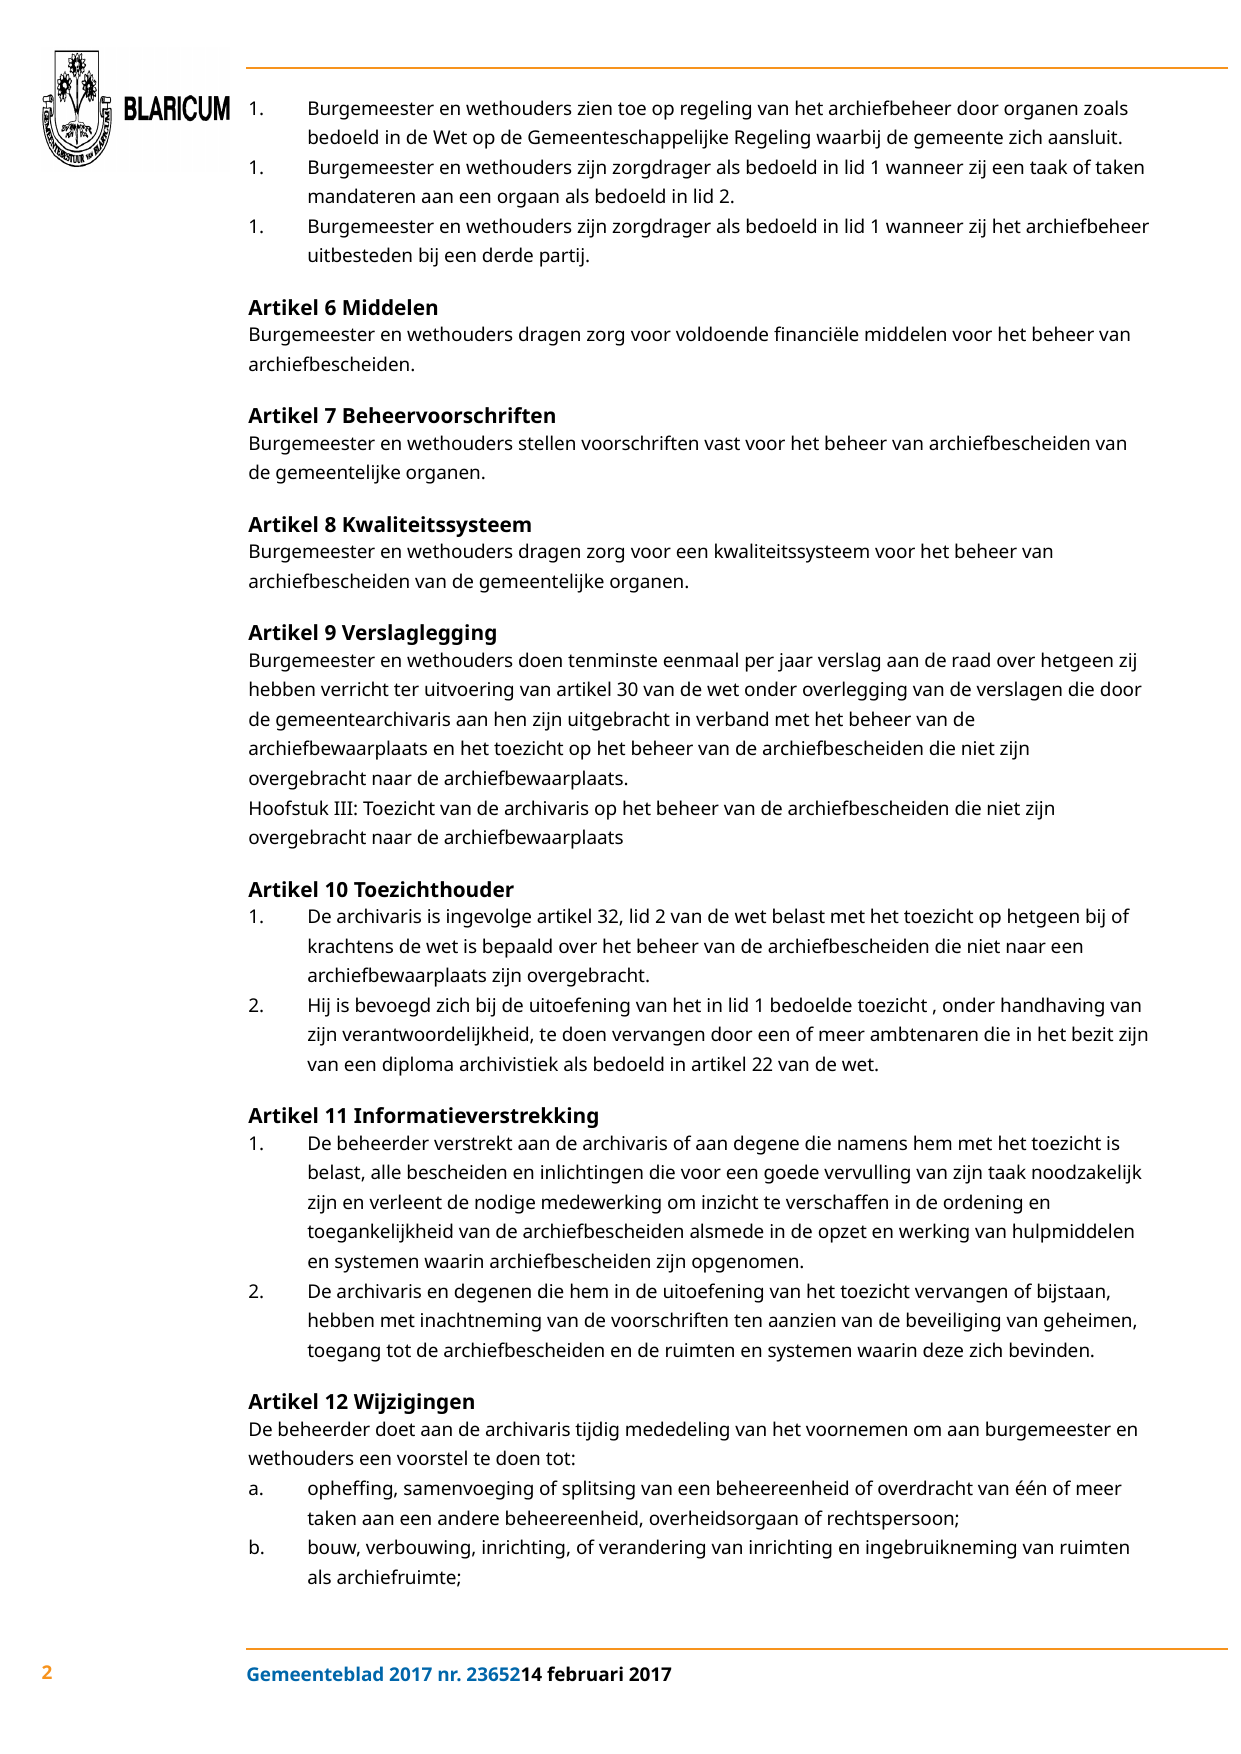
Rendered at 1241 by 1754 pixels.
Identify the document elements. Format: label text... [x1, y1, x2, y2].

text Artikel 8 Kwaliteitssysteem [248, 510, 1152, 538]
list De archivaris en degenen die hem in de uitoefening van het toezicht vervangen of bijstaan, hebben met inachtneming van de voorschriften ten aanzien van de beveiliging van geheimen, toegang tot de archiefbescheiden en de ruimten en systemen waarin deze zich bevinden. [248, 1278, 1152, 1363]
text De beheerder doet aan de archivaris tijdig mededeling van het voornemen om aan burgemeester en wethouders een voorstel te doen tot: [248, 1416, 1152, 1471]
list Hij is bevoegd zich bij de uitoefening van het in lid 1 bedoelde toezicht , onder handhaving van zijn verantwoordelijkheid, te doen vervangen door een of meer ambtenaren die in het bezit zijn van een diploma archivistiek als bedoeld in artikel 22 van de wet. [248, 992, 1152, 1077]
list opheffing, samenvoeging of splitsing van een beheereenheid of overdracht van één of meer taken aan een andere beheereenheid, overheidsorgaan of rechtspersoon; [248, 1475, 1152, 1530]
list Burgemeester en wethouders zijn zorgdrager als bedoeld in lid 1 wanneer zij een taak of taken mandateren aan een orgaan als bedoeld in lid 2. [248, 154, 1152, 209]
text Burgemeester en wethouders doen tenminste eenmaal per jaar verslag aan de raad over hetgeen zij hebben verricht ter uitvoering van artikel 30 van de wet onder overlegging van de verslagen die door de gemeentearchivaris aan hen zijn uitgebracht in verband met het beheer van de archiefbewaarplaats en het toezicht op het beheer van de archiefbescheiden die niet zijn overgebracht naar de archiefbewaarplaats. [248, 647, 1152, 791]
text Burgemeester en wethouders dragen zorg voor een kwaliteitssysteem voor het beheer van archiefbescheiden van de gemeentelijke organen. [248, 538, 1152, 594]
text Artikel 9 Verslaglegging [248, 618, 1152, 647]
list De beheerder verstrekt aan de archivaris of aan degene die namens hem met het toezicht is belast, alle bescheiden en inlichtingen die voor een goede vervulling van zijn taak noodzakelijk zijn en verleent de nodige medewerking om inzicht te verschaffen in de ordening en toegankelijkheid van de archiefbescheiden alsmede in de opzet en werking van hulpmiddelen en systemen waarin archiefbescheiden zijn opgenomen. [248, 1130, 1152, 1274]
text Burgemeester en wethouders stellen voorschriften vast voor het beheer van archiefbescheiden van de gemeentelijke organen. [248, 430, 1152, 485]
text Hoofstuk III: Toezicht van de archivaris op het beheer van de archiefbescheiden die niet zijn overgebracht naar de archiefbewaarplaats [248, 795, 1152, 850]
text Artikel 10 Toezichthouder [248, 875, 1152, 903]
text Artikel 11 Informatieverstrekking [248, 1102, 1152, 1130]
picture [41, 47, 231, 172]
text Artikel 6 Middelen [248, 293, 1152, 322]
text Artikel 12 Wijzigingen [248, 1387, 1152, 1416]
text Artikel 7 Beheervoorschriften [248, 402, 1152, 430]
list De archivaris is ingevolge artikel 32, lid 2 van de wet belast met het toezicht op hetgeen bij of krachtens de wet is bepaald over het beheer van de archiefbescheiden die niet naar een archiefbewaarplaats zijn overgebracht. [248, 903, 1152, 988]
list Burgemeester en wethouders zijn zorgdrager als bedoeld in lid 1 wanneer zij het archiefbeheer uitbesteden bij een derde partij. [248, 213, 1152, 268]
text Burgemeester en wethouders dragen zorg voor voldoende financiële middelen voor het beheer van archiefbescheiden. [248, 322, 1152, 377]
list bouw, verbouwing, inrichting, of verandering van inrichting en ingebruikneming van ruimten als archiefruimte; [248, 1534, 1152, 1589]
list Burgemeester en wethouders zien toe op regeling van het archiefbeheer door organen zoals bedoeld in de Wet op de Gemeenteschappelijke Regeling waarbij de gemeente zich aansluit. [248, 95, 1152, 150]
